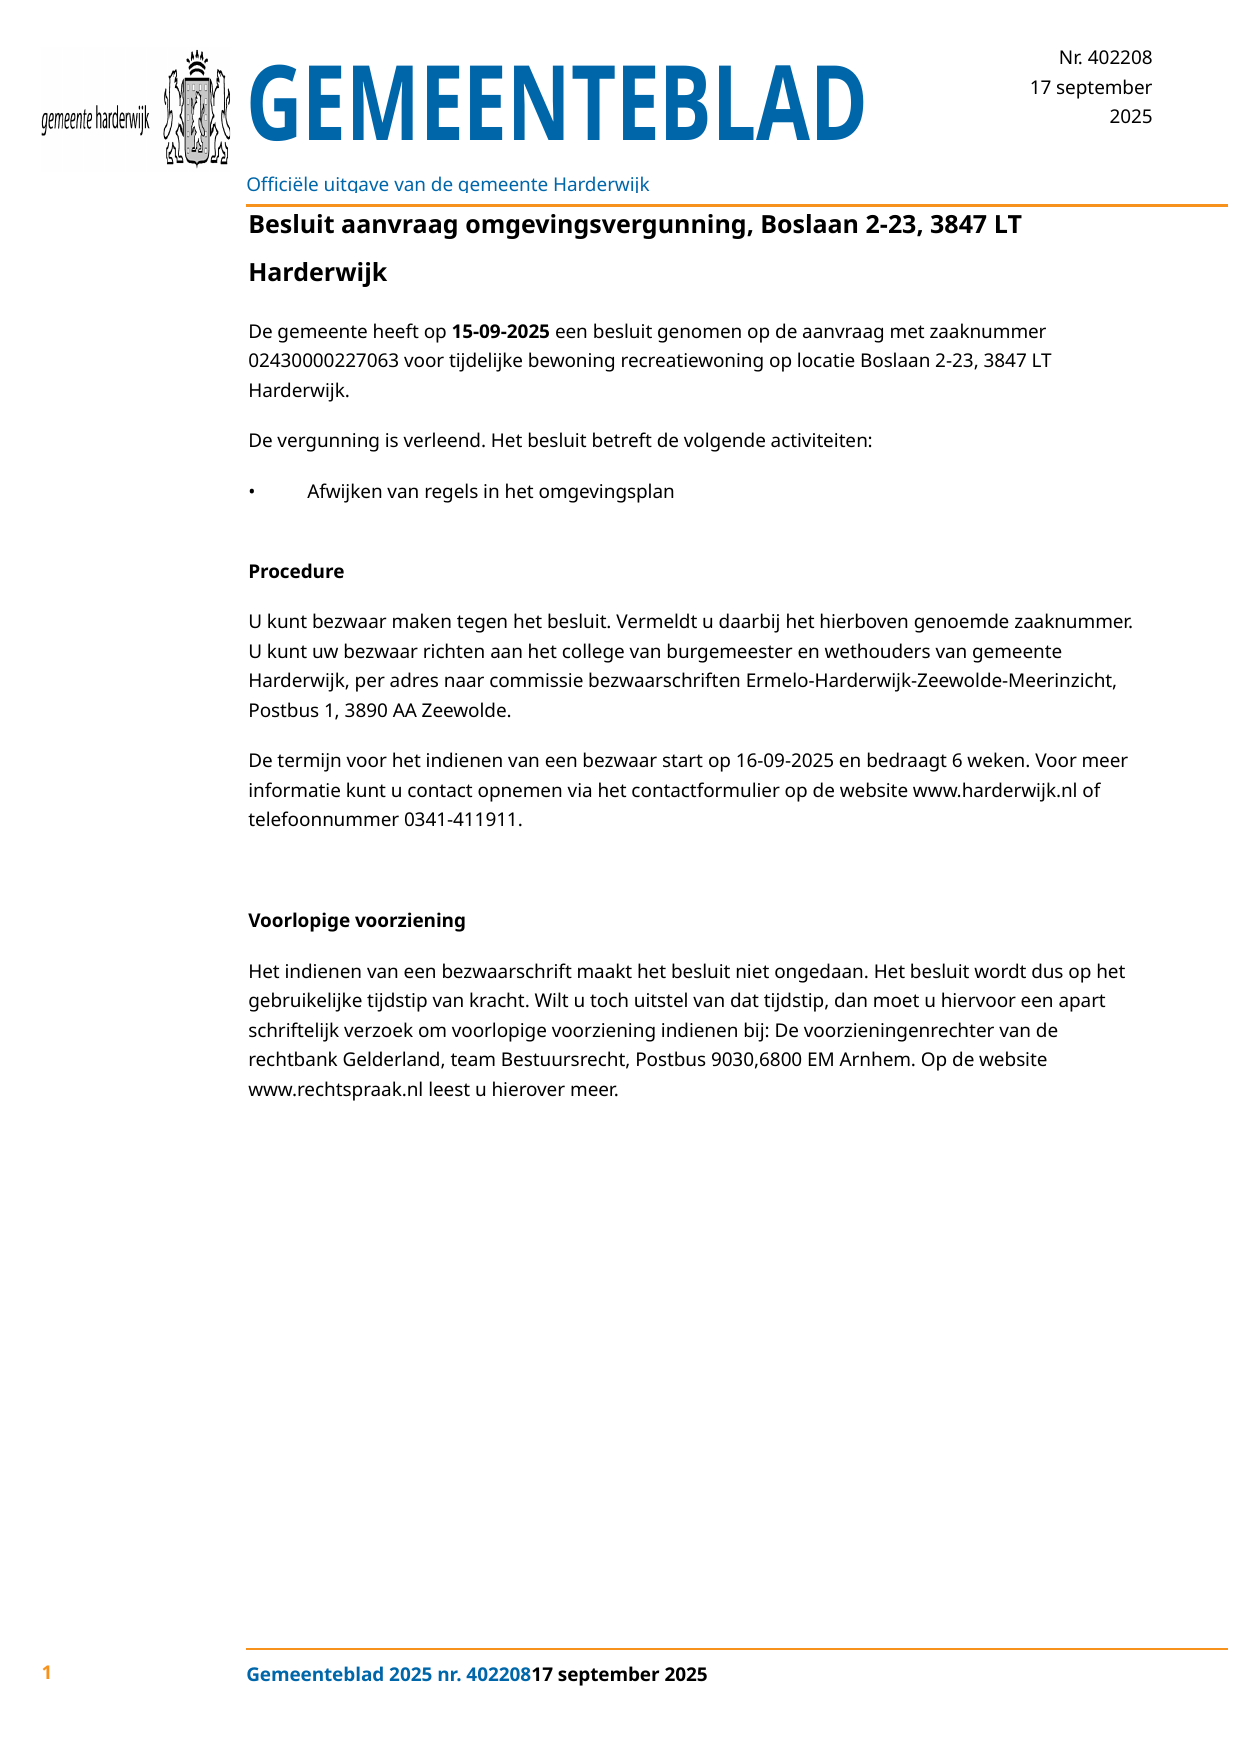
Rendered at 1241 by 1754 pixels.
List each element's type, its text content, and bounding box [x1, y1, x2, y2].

picture [41, 47, 231, 172]
list Afwijken van regels in het omgevingsplan [248, 478, 1152, 504]
text De gemeente heeft op 15-09-2025 een besluit genomen op de aanvraag met zaaknummer 02430000227063 voor tijdelijke bewoning recreatiewoning op locatie Boslaan 2-23, 3847 LT Harderwijk. [248, 318, 1152, 403]
text De termijn voor het indienen van een bezwaar start op 16-09-2025 en bedraagt 6 weken. Voor meer informatie kunt u contact opnemen via het contactformulier op de website www.harderwijk.nl of telefoonnummer 0341-411911. [248, 747, 1152, 832]
text Procedure [248, 558, 1152, 584]
text De vergunning is verleend. Het besluit betreft de volgende activiteiten: [248, 427, 1152, 453]
text Besluit aanvraag omgevingsvergunning, Boslaan 2-23, 3847 LT Harderwijk [248, 207, 1152, 288]
text Het indienen van een bezwaarschrift maakt het besluit niet ongedaan. Het besluit wordt dus op het gebruikelijke tijdstip van kracht. Wilt u toch uitstel van dat tijdstip, dan moet u hiervoor een apart schriftelijk verzoek om voorlopige voorziening indienen bij: De voorzieningenrechter van de rechtbank Gelderland, team Bestuursrecht, Postbus 9030,6800 EM Arnhem. Op de website www.rechtspraak.nl leest u hierover meer. [248, 958, 1152, 1102]
text Voorlopige voorziening [248, 907, 1152, 933]
text U kunt bezwaar maken tegen het besluit. Vermeldt u daarbij het hierboven genoemde zaaknummer. U kunt uw bezwaar richten aan het college van burgemeester en wethouders van gemeente Harderwijk, per adres naar commissie bezwaarschriften Ermelo-Harderwijk-Zeewolde-Meerinzicht, Postbus 1, 3890 AA Zeewolde. [248, 608, 1152, 723]
